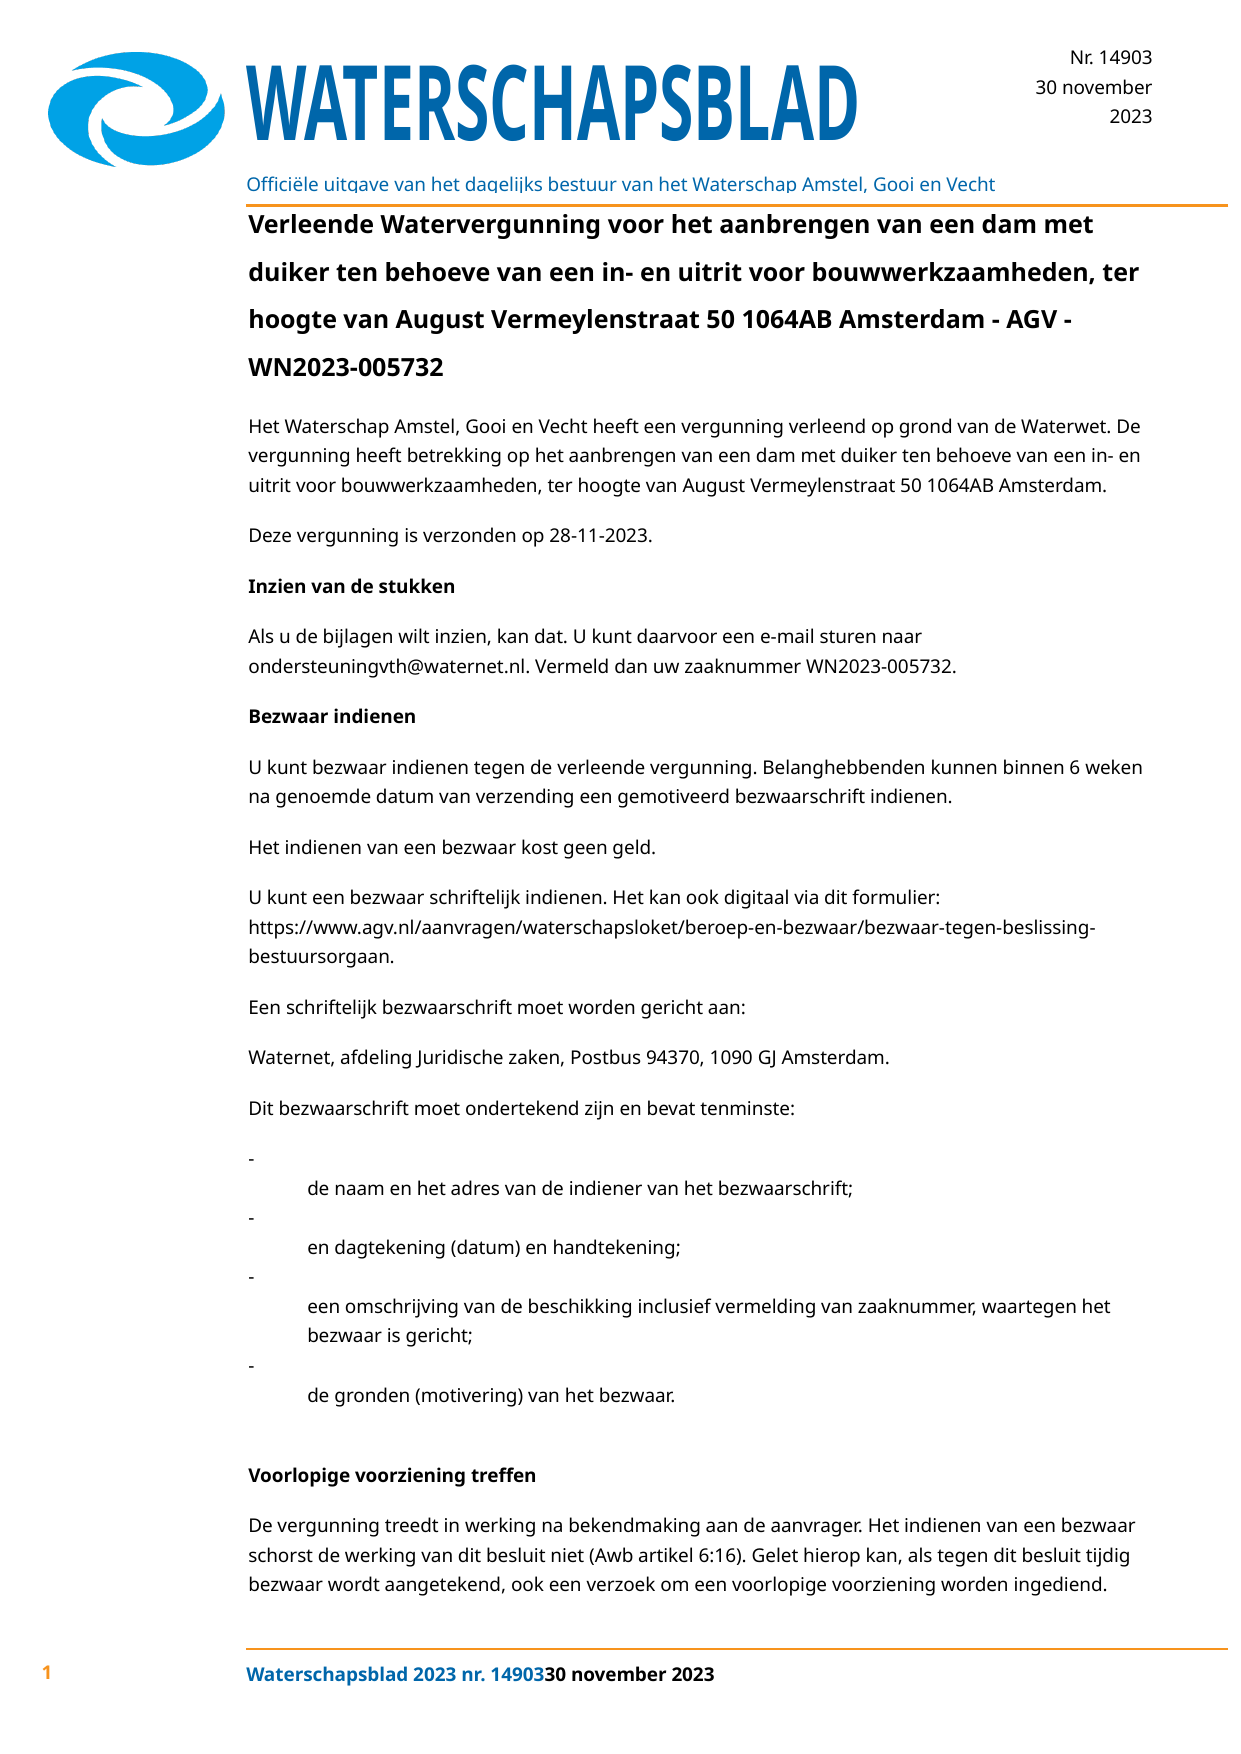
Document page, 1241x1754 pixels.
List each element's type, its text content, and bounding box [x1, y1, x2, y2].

text Als u de bijlagen wilt inzien, kan dat. U kunt daarvoor een e-mail sturen naar ondersteuningvth@waternet.nl. Vermeld dan uw zaaknummer WN2023-005732. [248, 623, 1152, 679]
text Bezwaar indienen [248, 703, 1152, 729]
text Dit bezwaarschrift moet ondertekend zijn en bevat tenminste: [248, 1095, 1152, 1121]
text Het Waterschap Amstel, Gooi en Vecht heeft een vergunning verleend op grond van de Waterwet. De vergunning heeft betrekking op het aanbrengen van een dam met duiker ten behoeve van een in- en uitrit voor bouwwerkzaamheden, ter hoogte van August Vermeylenstraat 50 1064AB Amsterdam. [248, 413, 1152, 498]
list en dagtekening (datum) en handtekening; [248, 1234, 1152, 1260]
list een omschrijving van de beschikking inclusief vermelding van zaaknummer, waartegen het bezwaar is gericht; [248, 1293, 1152, 1348]
text Het indienen van een bezwaar kost geen geld. [248, 834, 1152, 860]
text Waternet, afdeling Juridische zaken, Postbus 94370, 1090 GJ Amsterdam. [248, 1044, 1152, 1070]
list de gronden (motivering) van het bezwaar. [248, 1382, 1152, 1408]
text Inzien van de stukken [248, 573, 1152, 599]
list de naam en het adres van de indiener van het bezwaarschrift; [248, 1175, 1152, 1201]
text U kunt een bezwaar schriftelijk indienen. Het kan ook digitaal via dit formulier: https://www.agv.nl/aanvragen/waterschapsloket/beroep-en-bezwaar/bezwaar-tegen-beslissing-bestuursorgaan. [248, 884, 1152, 969]
text Voorlopige voorziening treffen [248, 1462, 1152, 1488]
text Verleende Watervergunning voor het aanbrengen van een dam met duiker ten behoeve van een in- en uitrit voor bouwwerkzaamheden, ter hoogte van August Vermeylenstraat 50 1064AB Amsterdam - AGV - WN2023-005732 [248, 207, 1152, 384]
picture [41, 47, 231, 172]
text De vergunning treedt in werking na bekendmaking aan de aanvrager. Het indienen van een bezwaar schorst de werking van dit besluit niet (Awb artikel 6:16). Gelet hierop kan, als tegen dit besluit tijdig bezwaar wordt aangetekend, ook een verzoek om een voorlopige voorziening worden ingediend. [248, 1512, 1152, 1597]
text Een schriftelijk bezwaarschrift moet worden gericht aan: [248, 994, 1152, 1020]
text Deze vergunning is verzonden op 28-11-2023. [248, 523, 1152, 548]
text U kunt bezwaar indienen tegen de verleende vergunning. Belanghebbenden kunnen binnen 6 weken na genoemde datum van verzending een gemotiveerd bezwaarschrift indienen. [248, 754, 1152, 809]
